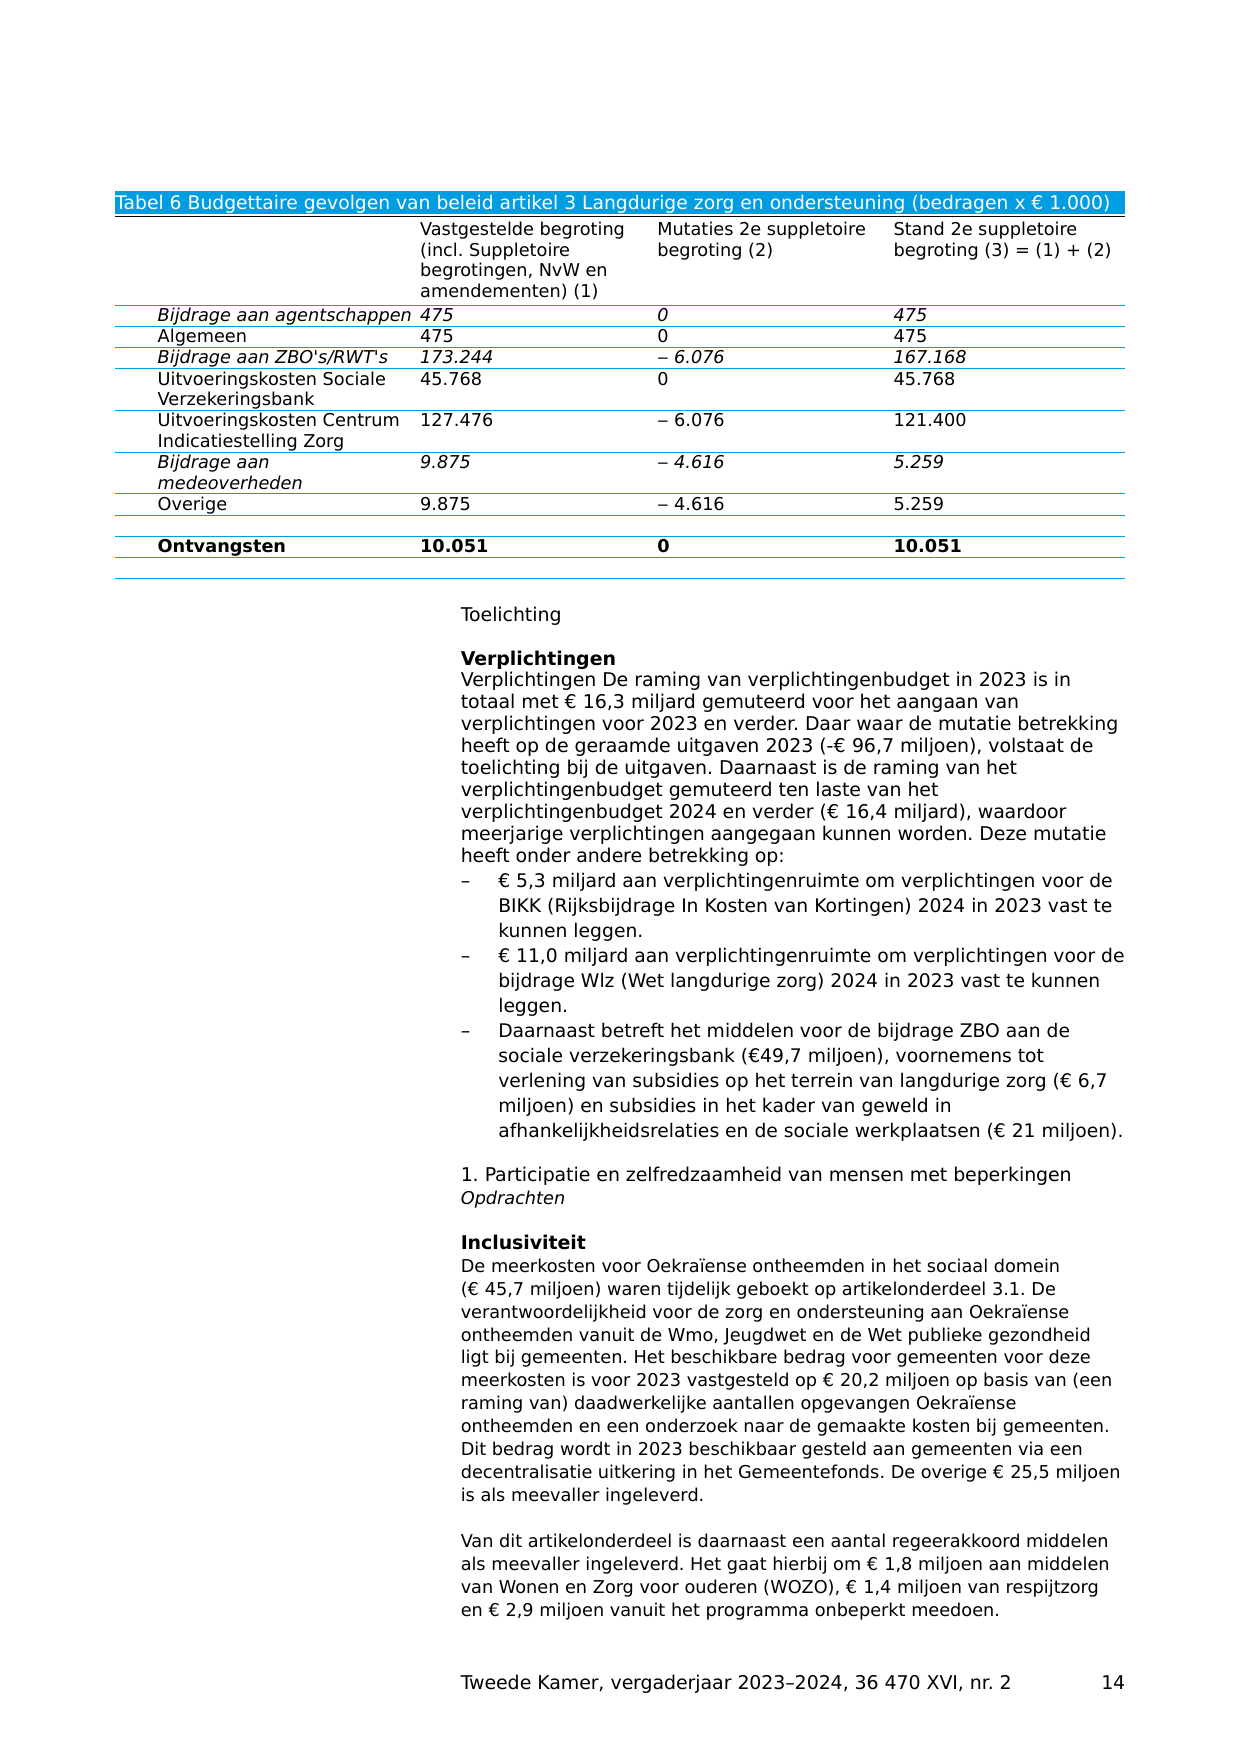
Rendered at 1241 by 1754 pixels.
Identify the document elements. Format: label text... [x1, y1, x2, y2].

table_cell 475 [417, 306, 654, 326]
table_cell [115, 306, 154, 326]
table_cell 0 [654, 537, 890, 557]
list € 5,3 miljard aan verplichtingenruimte om verplichtingen voor de BIKK (Rĳksbĳdrage In Kosten van Kortingen) 2024 in 2023 vast te kunnen leggen. [461, 867, 1125, 942]
table_cell Bijdrage aan agentschappen [155, 306, 417, 326]
table_cell Ontvangsten [155, 537, 417, 557]
table_cell 10.051 [417, 537, 654, 557]
text Inclusiviteit [461, 1232, 1125, 1254]
table_cell Uitvoeringskosten Sociale Verzekeringsbank [155, 369, 417, 410]
table_cell [115, 537, 154, 557]
table_cell [115, 369, 154, 410]
table_cell 173.244 [417, 348, 654, 368]
table_cell 121.400 [890, 411, 1125, 452]
table_cell 10.051 [890, 537, 1125, 557]
text De meerkosten voor Oekraïense ontheemden in het sociaal domein (€ 45,7 miljoen) waren tijdelijk geboekt op artikelonderdeel 3.1. De verantwoordelijkheid voor de zorg en ondersteuning aan Oekraïense ontheemden vanuit de Wmo, Jeugdwet en de Wet publieke gezondheid ligt bij gemeenten. Het beschikbare bedrag voor gemeenten voor deze meerkosten is voor 2023 vastgesteld op € 20,2 miljoen op basis van (een raming van) daadwerkelijke aantallen opgevangen Oekraïense ontheemden en een onderzoek naar de gemaakte kosten bij gemeenten. Dit bedrag wordt in 2023 beschikbaar gesteld aan gemeenten via een decentralisatie uitkering in het Gemeentefonds. De overige € 25,5 miljoen is als meevaller ingeleverd. [461, 1254, 1125, 1506]
table_cell [115, 411, 154, 452]
table_cell 475 [417, 327, 654, 347]
table_cell Vastgestelde begroting (incl. Suppletoire begrotingen, NvW en amendementen) (1) [417, 217, 654, 304]
table_cell 127.476 [417, 411, 654, 452]
table_cell 45.768 [417, 369, 654, 410]
table_cell Bijdrage aan ZBO's/RWT's [155, 348, 417, 368]
title Toelichting [461, 603, 1125, 647]
table_cell [115, 217, 154, 304]
table_cell 167.168 [890, 348, 1125, 368]
table_cell [115, 516, 154, 536]
text Verplichtingen Verplichtingen De raming van verplichtingenbudget in 2023 is in totaal met € 16,3 miljard gemuteerd voor het aangaan van verplichtingen voor 2023 en verder. Daar waar de mutatie betrekking heeft op de geraamde uitgaven 2023 (-€ 96,7 miljoen), volstaat de toelichting bij de uitgaven. Daarnaast is de raming van het verplichtingenbudget gemuteerd ten laste van het verplichtingenbudget 2024 en verder (€ 16,4 miljard), waardoor meerjarige verplichtingen aangegaan kunnen worden. Deze mutatie heeft onder andere betrekking op: [461, 647, 1125, 867]
table_cell 9.875 [417, 453, 654, 493]
table_cell ‒ 6.076 [654, 411, 890, 452]
table_cell 45.768 [890, 369, 1125, 410]
table_cell [115, 558, 154, 578]
table_cell Algemeen [155, 327, 417, 347]
table_cell 475 [890, 327, 1125, 347]
list Daarnaast betreft het middelen voor de bijdrage ZBO aan de sociale verzekeringsbank (€49,7 miljoen), voornemens tot verlening van subsidies op het terrein van langdurige zorg (€ 6,7 miljoen) en subsidies in het kader van geweld in afhankelijkheidsrelaties en de sociale werkplaatsen (€ 21 miljoen). [461, 1017, 1125, 1142]
table_cell Mutaties 2e suppletoire begroting (2) [654, 217, 890, 304]
table_cell ‒ 4.616 [654, 494, 890, 514]
table_cell [417, 516, 654, 536]
table_cell 0 [654, 327, 890, 347]
title 1. Participatie en zelfredzaamheid van mensen met beperkingen [461, 1164, 1125, 1186]
table_cell [654, 558, 890, 578]
table_cell [417, 558, 654, 578]
text Van dit artikelonderdeel is daarnaast een aantal regeerakkoord middelen als meevaller ingeleverd. Het gaat hierbij om € 1,8 miljoen aan middelen van Wonen en Zorg voor ouderen (WOZO), € 1,4 miljoen van respijtzorg en € 2,9 miljoen vanuit het programma onbeperkt meedoen. [461, 1529, 1125, 1621]
table_cell 0 [654, 306, 890, 326]
table_cell Uitvoeringskosten Centrum Indicatiestelling Zorg [155, 411, 417, 452]
table_cell [890, 516, 1125, 536]
table_cell 5.259 [890, 453, 1125, 493]
table_cell Overige [155, 494, 417, 514]
table_cell 9.875 [417, 494, 654, 514]
table_cell Bijdrage aan medeoverheden [155, 453, 417, 493]
table_cell [155, 558, 417, 578]
table_cell 475 [890, 306, 1125, 326]
table_cell 0 [654, 369, 890, 410]
table_cell [155, 217, 417, 304]
table_cell ‒ 6.076 [654, 348, 890, 368]
table_cell 5.259 [890, 494, 1125, 514]
text Opdrachten [461, 1186, 1125, 1209]
table_cell Stand 2e suppletoire begroting (3) = (1) + (2) [890, 217, 1125, 304]
table_cell [115, 327, 154, 347]
table_cell [155, 516, 417, 536]
table_cell [115, 348, 154, 368]
table_cell ‒ 4.616 [654, 453, 890, 493]
table_cell [654, 516, 890, 536]
list € 11,0 miljard aan verplichtingenruimte om verplichtingen voor de bĳdrage Wlz (Wet langdurige zorg) 2024 in 2023 vast te kunnen leggen. [461, 942, 1125, 1017]
table_cell [115, 494, 154, 514]
table_cell [115, 453, 154, 493]
table_cell [890, 558, 1125, 578]
